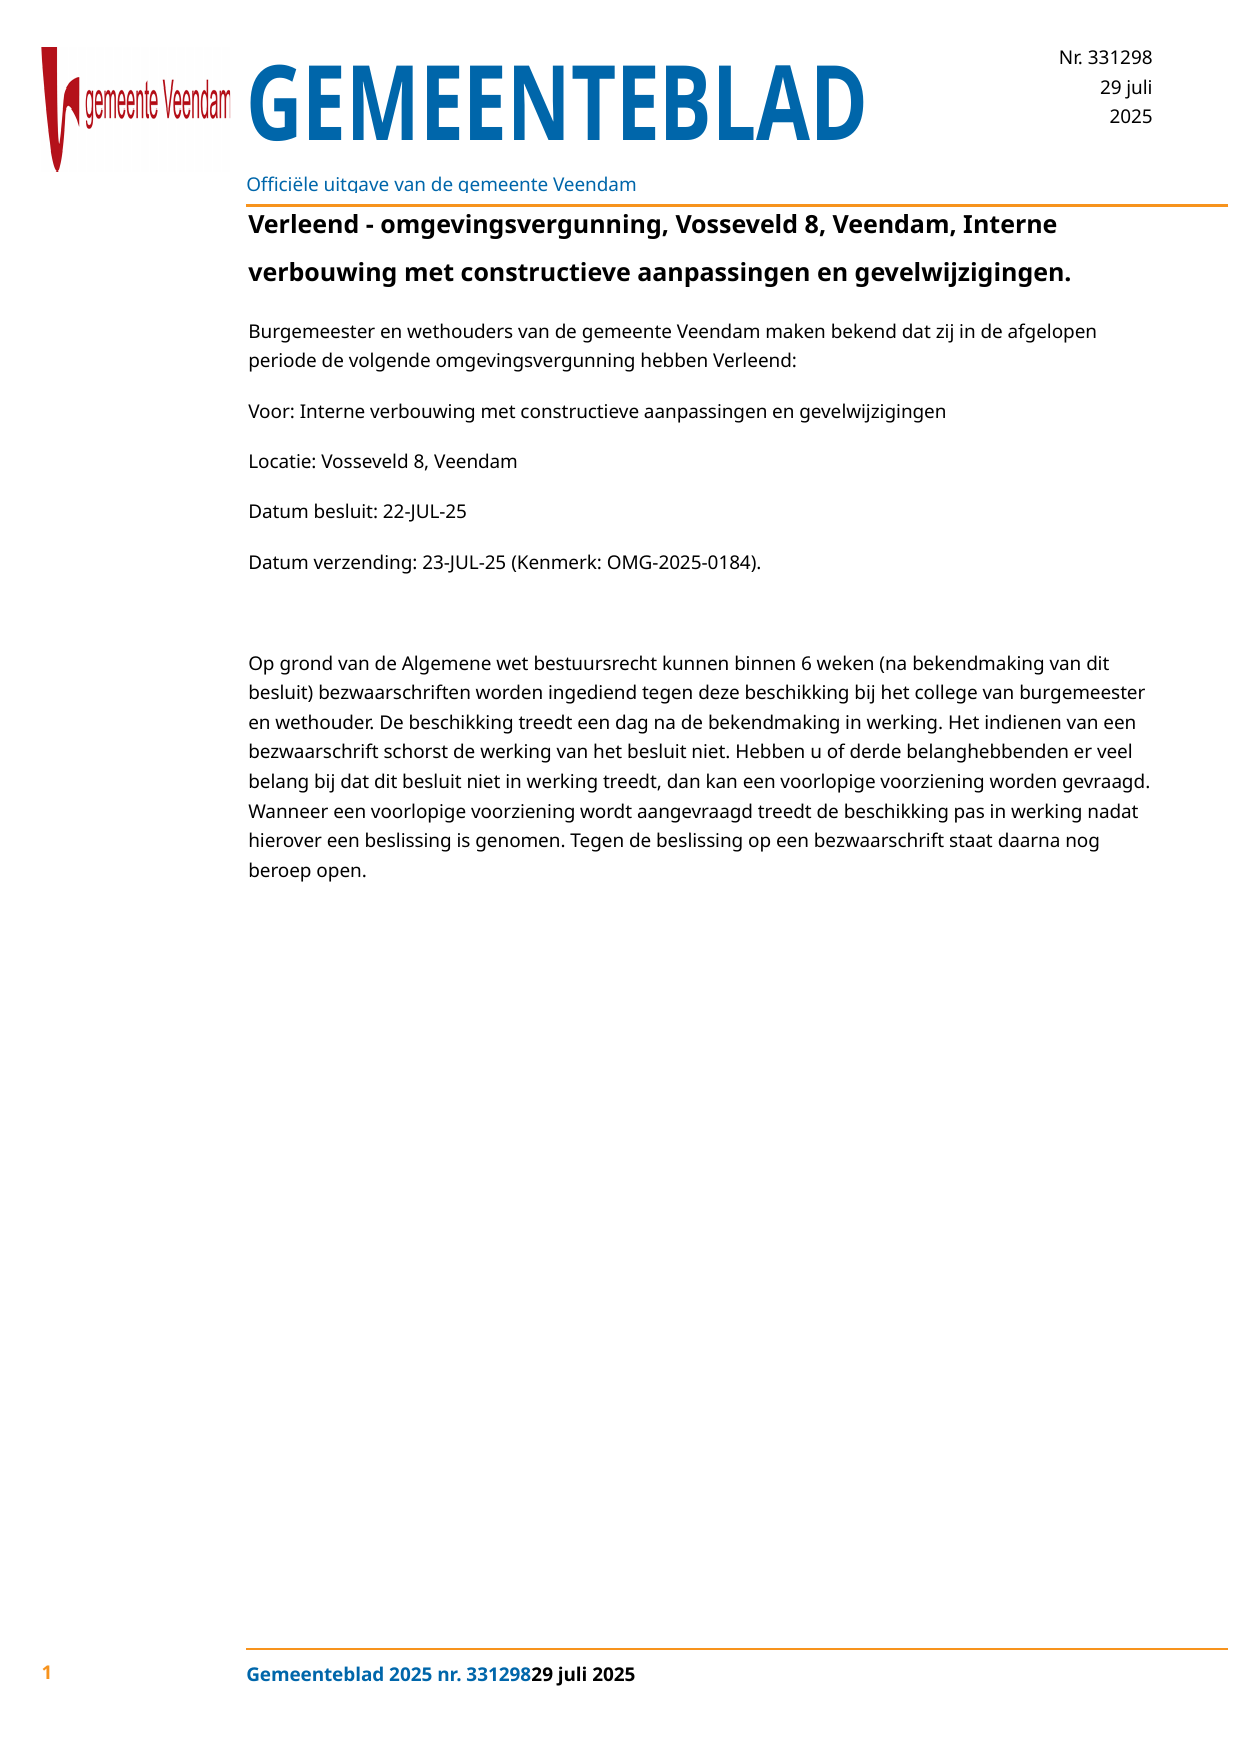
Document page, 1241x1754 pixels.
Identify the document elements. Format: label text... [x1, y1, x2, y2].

text Burgemeester en wethouders van de gemeente Veendam maken bekend dat zij in de afgelopen periode de volgende omgevingsvergunning hebben Verleend: [248, 318, 1152, 373]
text Voor: Interne verbouwing met constructieve aanpassingen en gevelwijzigingen [248, 398, 1152, 424]
picture [41, 47, 231, 172]
text Datum besluit: 22-JUL-25 [248, 499, 1152, 524]
text Verleend - omgevingsvergunning, Vosseveld 8, Veendam, Interne verbouwing met constructieve aanpassingen en gevelwijzigingen. [248, 207, 1152, 288]
text Locatie: Vosseveld 8, Veendam [248, 448, 1152, 474]
text Op grond van de Algemene wet bestuursrecht kunnen binnen 6 weken (na bekendmaking van dit besluit) bezwaarschriften worden ingediend tegen deze beschikking bij het college van burgemeester en wethouder. De beschikking treedt een dag na de bekendmaking in werking. Het indienen van een bezwaarschrift schorst de werking van het besluit niet. Hebben u of derde belanghebbenden er veel belang bij dat dit besluit niet in werking treedt, dan kan een voorlopige voorziening worden gevraagd. Wanneer een voorlopige voorziening wordt aangevraagd treedt de beschikking pas in werking nadat hierover een beslissing is genomen. Tegen de beslissing op een bezwaarschrift staat daarna nog beroep open. [248, 650, 1152, 883]
text Datum verzending: 23-JUL-25 (Kenmerk: OMG-2025-0184). [248, 549, 1152, 575]
